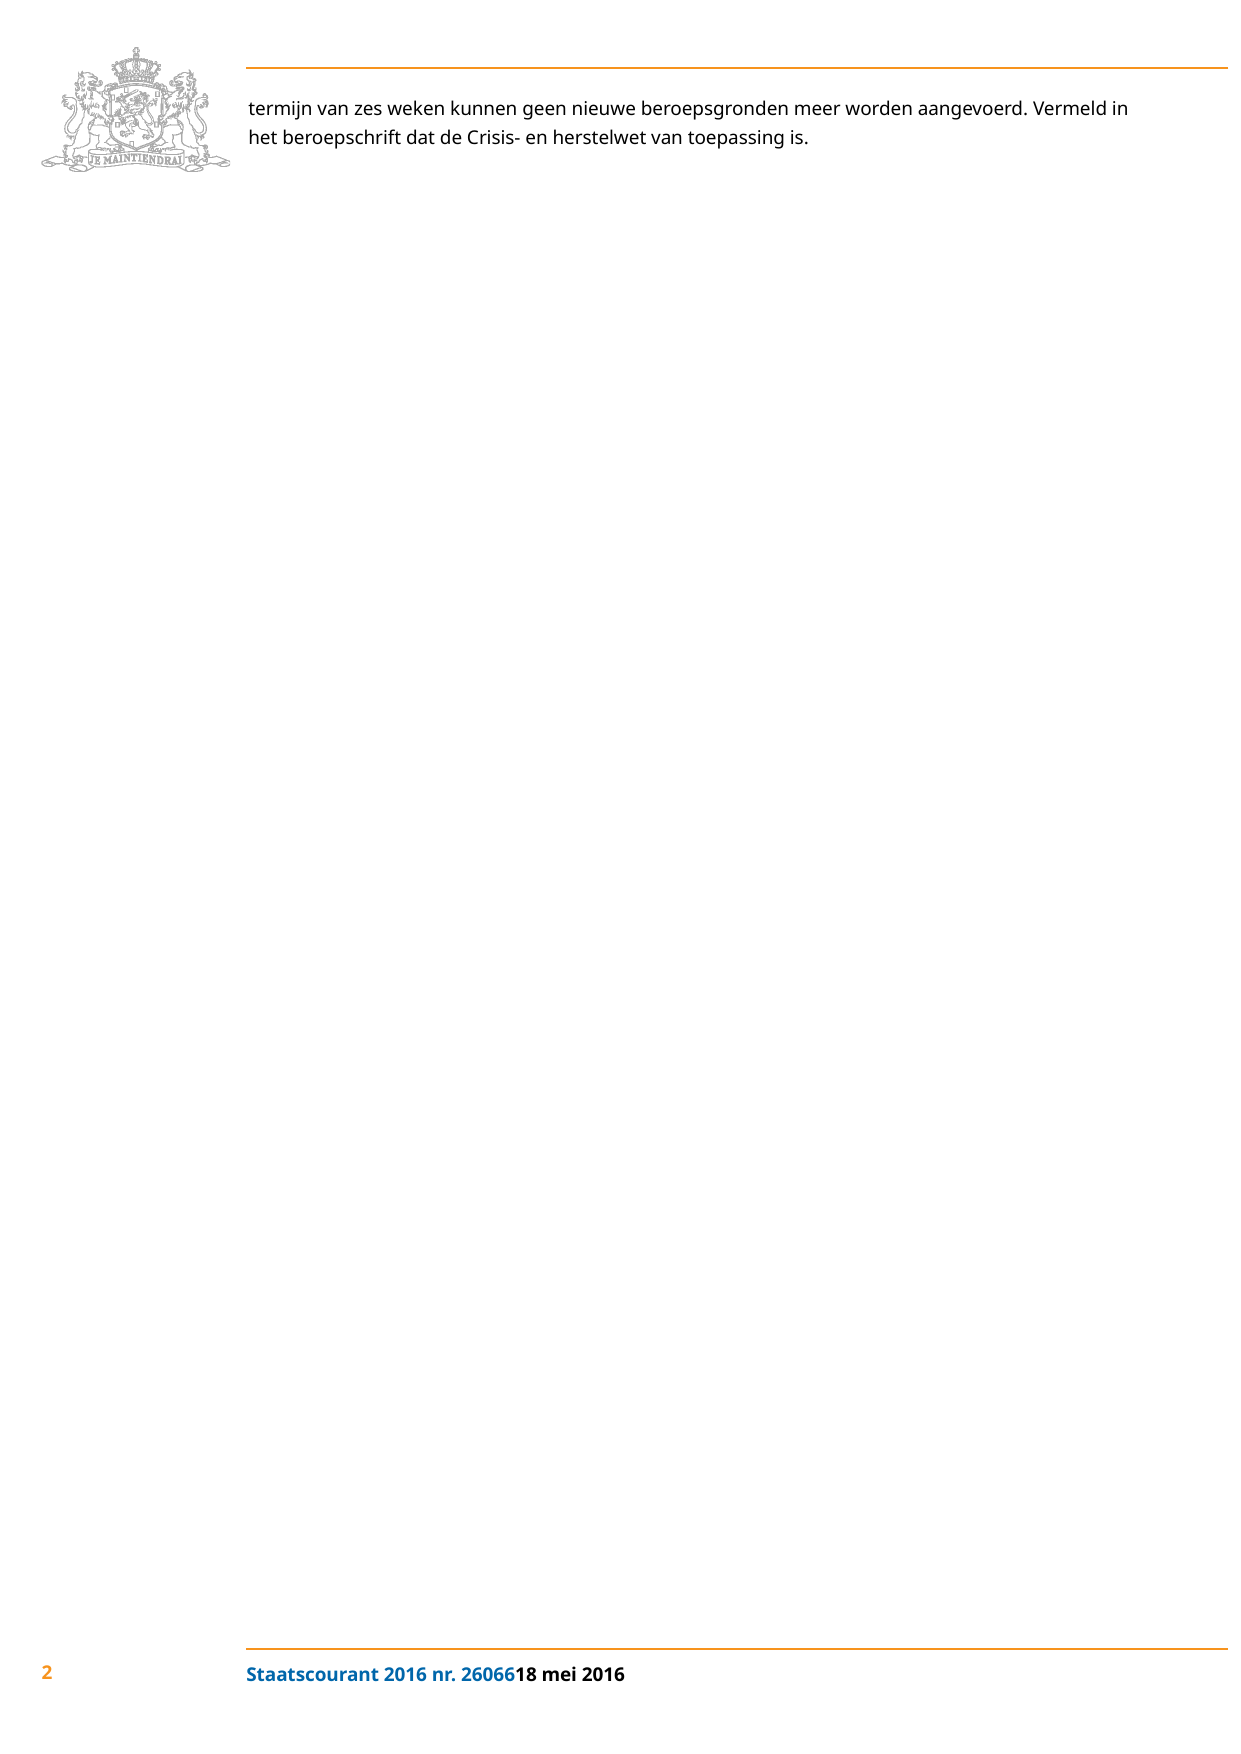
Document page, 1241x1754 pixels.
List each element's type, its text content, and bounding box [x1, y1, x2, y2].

picture [41, 47, 231, 172]
text termijn van zes weken kunnen geen nieuwe beroepsgronden meer worden aangevoerd. Vermeld in het beroepschrift dat de Crisis- en herstelwet van toepassing is. [248, 95, 1152, 150]
